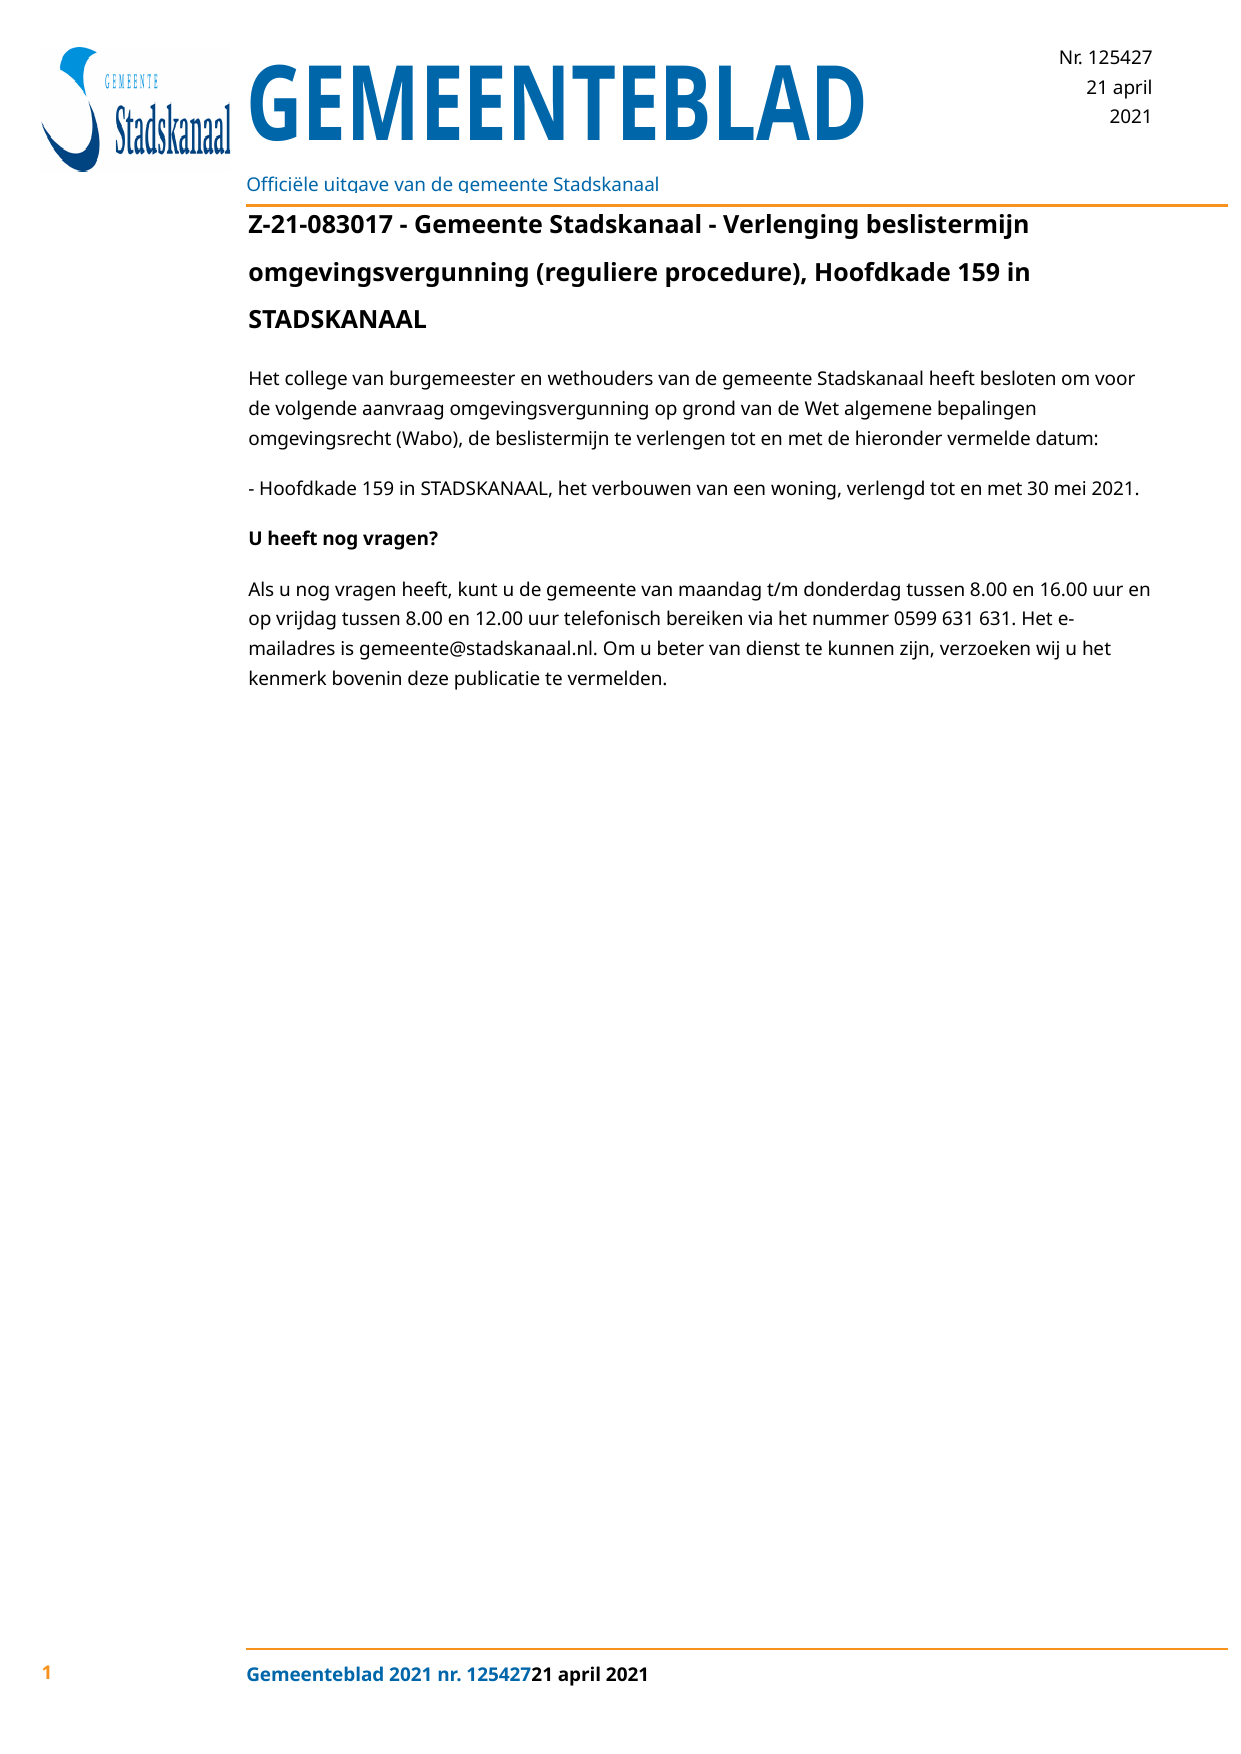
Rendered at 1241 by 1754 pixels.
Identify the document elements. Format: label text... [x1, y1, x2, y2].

text U heeft nog vragen? [248, 526, 1152, 551]
text Als u nog vragen heeft, kunt u de gemeente van maandag t/m donderdag tussen 8.00 en 16.00 uur en op vrijdag tussen 8.00 en 12.00 uur telefonisch bereiken via het nummer 0599 631 631. Het e-mailadres is gemeente@stadskanaal.nl. Om u beter van dienst te kunnen zijn, verzoeken wij u het kenmerk bovenin deze publicatie te vermelden. [248, 576, 1152, 690]
text - Hoofdkade 159 in STADSKANAAL, het verbouwen van een woning, verlengd tot en met 30 mei 2021. [248, 475, 1152, 501]
text Z-21-083017 - Gemeente Stadskanaal - Verlenging beslistermijn omgevingsvergunning (reguliere procedure), Hoofdkade 159 in STADSKANAAL [248, 207, 1152, 336]
text Het college van burgemeester en wethouders van de gemeente Stadskanaal heeft besloten om voor de volgende aanvraag omgevingsvergunning op grond van de Wet algemene bepalingen omgevingsrecht (Wabo), de beslistermijn te verlengen tot en met de hieronder vermelde datum: [248, 366, 1152, 450]
picture [41, 47, 231, 172]
